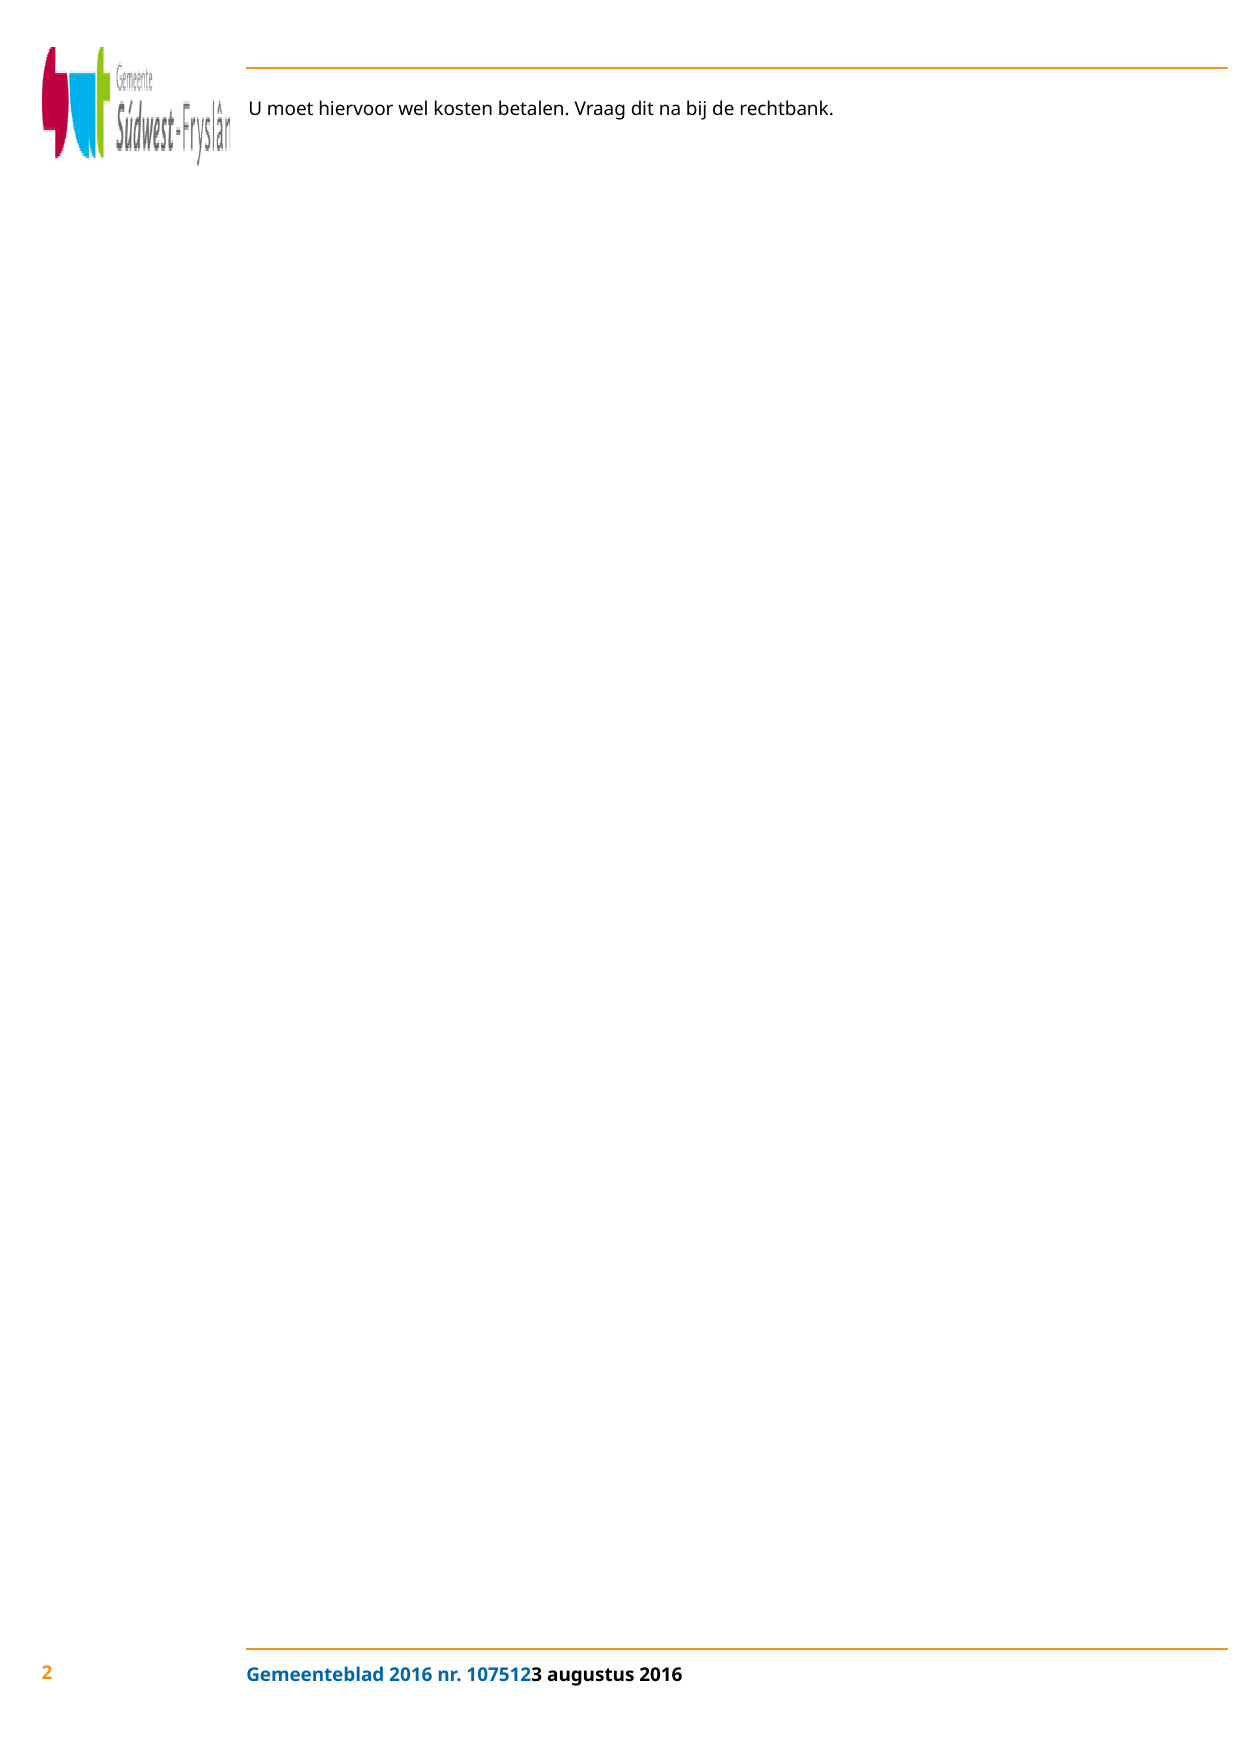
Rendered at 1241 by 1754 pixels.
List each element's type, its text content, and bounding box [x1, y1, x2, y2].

text U moet hiervoor wel kosten betalen. Vraag dit na bij de rechtbank. [248, 95, 1152, 121]
picture [41, 47, 231, 172]
